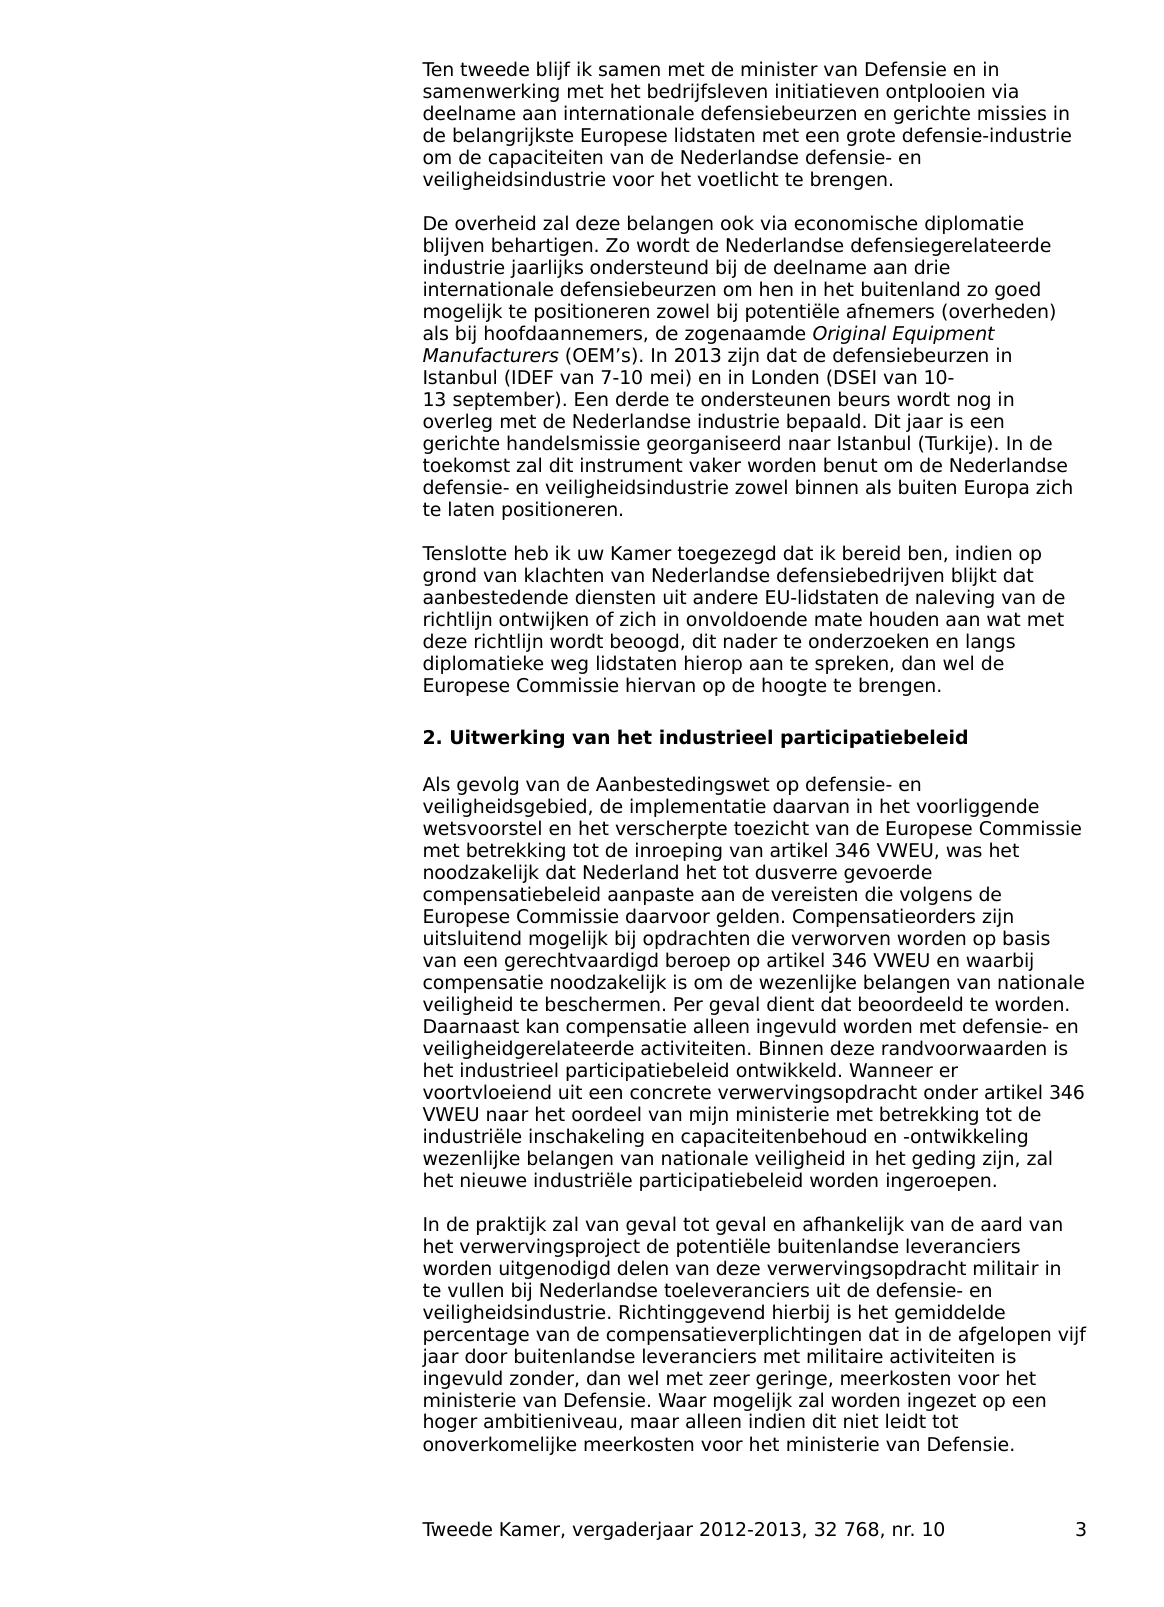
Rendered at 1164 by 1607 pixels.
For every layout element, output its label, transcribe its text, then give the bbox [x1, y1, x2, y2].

text Ten tweede blijf ik samen met de minister van Defensie en in samenwerking met het bedrijfsleven initiatieven ontplooien via deelname aan internationale defensiebeurzen en gerichte missies in de belangrijkste Europese lidstaten met een grote defensie-industrie om de capaciteiten van de Nederlandse defensie- en veiligheidsindustrie voor het voetlicht te brengen. [422, 59, 1087, 191]
subtitle 2. Uitwerking van het industrieel participatiebeleid [422, 727, 1087, 749]
text De overheid zal deze belangen ook via economische diplomatie blijven behartigen. Zo wordt de Nederlandse defensiegerelateerde industrie jaarlijks ondersteund bij de deelname aan drie internationale defensiebeurzen om hen in het buitenland zo goed mogelijk te positioneren zowel bij potentiële afnemers (overheden) als bij hoofdaannemers, de zogenaamde Original Equipment Manufacturers (OEM’s). In 2013 zijn dat de defensiebeurzen in Istanbul (IDEF van 7-10 mei) en in Londen (DSEI van 10-13 september). Een derde te ondersteunen beurs wordt nog in overleg met de Nederlandse industrie bepaald. Dit jaar is een gerichte handelsmissie georganiseerd naar Istanbul (Turkije). In de toekomst zal dit instrument vaker worden benut om de Nederlandse defensie- en veiligheidsindustrie zowel binnen als buiten Europa zich te laten positioneren. [422, 213, 1087, 521]
text In de praktijk zal van geval tot geval en afhankelijk van de aard van het verwervingsproject de potentiële buitenlandse leveranciers worden uitgenodigd delen van deze verwervingsopdracht militair in te vullen bij Nederlandse toeleveranciers uit de defensie- en veiligheidsindustrie. Richtinggevend hierbij is het gemiddelde percentage van de compensatieverplichtingen dat in de afgelopen vijf jaar door buitenlandse leveranciers met militaire activiteiten is ingevuld zonder, dan wel met zeer geringe, meerkosten voor het ministerie van Defensie. Waar mogelijk zal worden ingezet op een hoger ambitieniveau, maar alleen indien dit niet leidt tot onoverkomelijke meerkosten voor het ministerie van Defensie. [422, 1214, 1087, 1455]
text Tenslotte heb ik uw Kamer toegezegd dat ik bereid ben, indien op grond van klachten van Nederlandse defensiebedrijven blijkt dat aanbestedende diensten uit andere EU-lidstaten de naleving van de richtlijn ontwijken of zich in onvoldoende mate houden aan wat met deze richtlijn wordt beoogd, dit nader te onderzoeken en langs diplomatieke weg lidstaten hierop aan te spreken, dan wel de Europese Commissie hiervan op de hoogte te brengen. [422, 543, 1087, 697]
text Als gevolg van de Aanbestedingswet op defensie- en veiligheidsgebied, de implementatie daarvan in het voorliggende wetsvoorstel en het verscherpte toezicht van de Europese Commissie met betrekking tot de inroeping van artikel 346 VWEU, was het noodzakelijk dat Nederland het tot dusverre gevoerde compensatiebeleid aanpaste aan de vereisten die volgens de Europese Commissie daarvoor gelden. Compensatieorders zijn uitsluitend mogelijk bij opdrachten die verworven worden op basis van een gerechtvaardigd beroep op artikel 346 VWEU en waarbij compensatie noodzakelijk is om de wezenlijke belangen van nationale veiligheid te beschermen. Per geval dient dat beoordeeld te worden. Daarnaast kan compensatie alleen ingevuld worden met defensie- en veiligheidgerelateerde activiteiten. Binnen deze randvoorwaarden is het industrieel participatiebeleid ontwikkeld. Wanneer er voortvloeiend uit een concrete verwervingsopdracht onder artikel 346 VWEU naar het oordeel van mijn ministerie met betrekking tot de industriële inschakeling en capaciteitenbehoud en -ontwikkeling wezenlijke belangen van nationale veiligheid in het geding zijn, zal het nieuwe industriële participatiebeleid worden ingeroepen. [422, 774, 1087, 1191]
